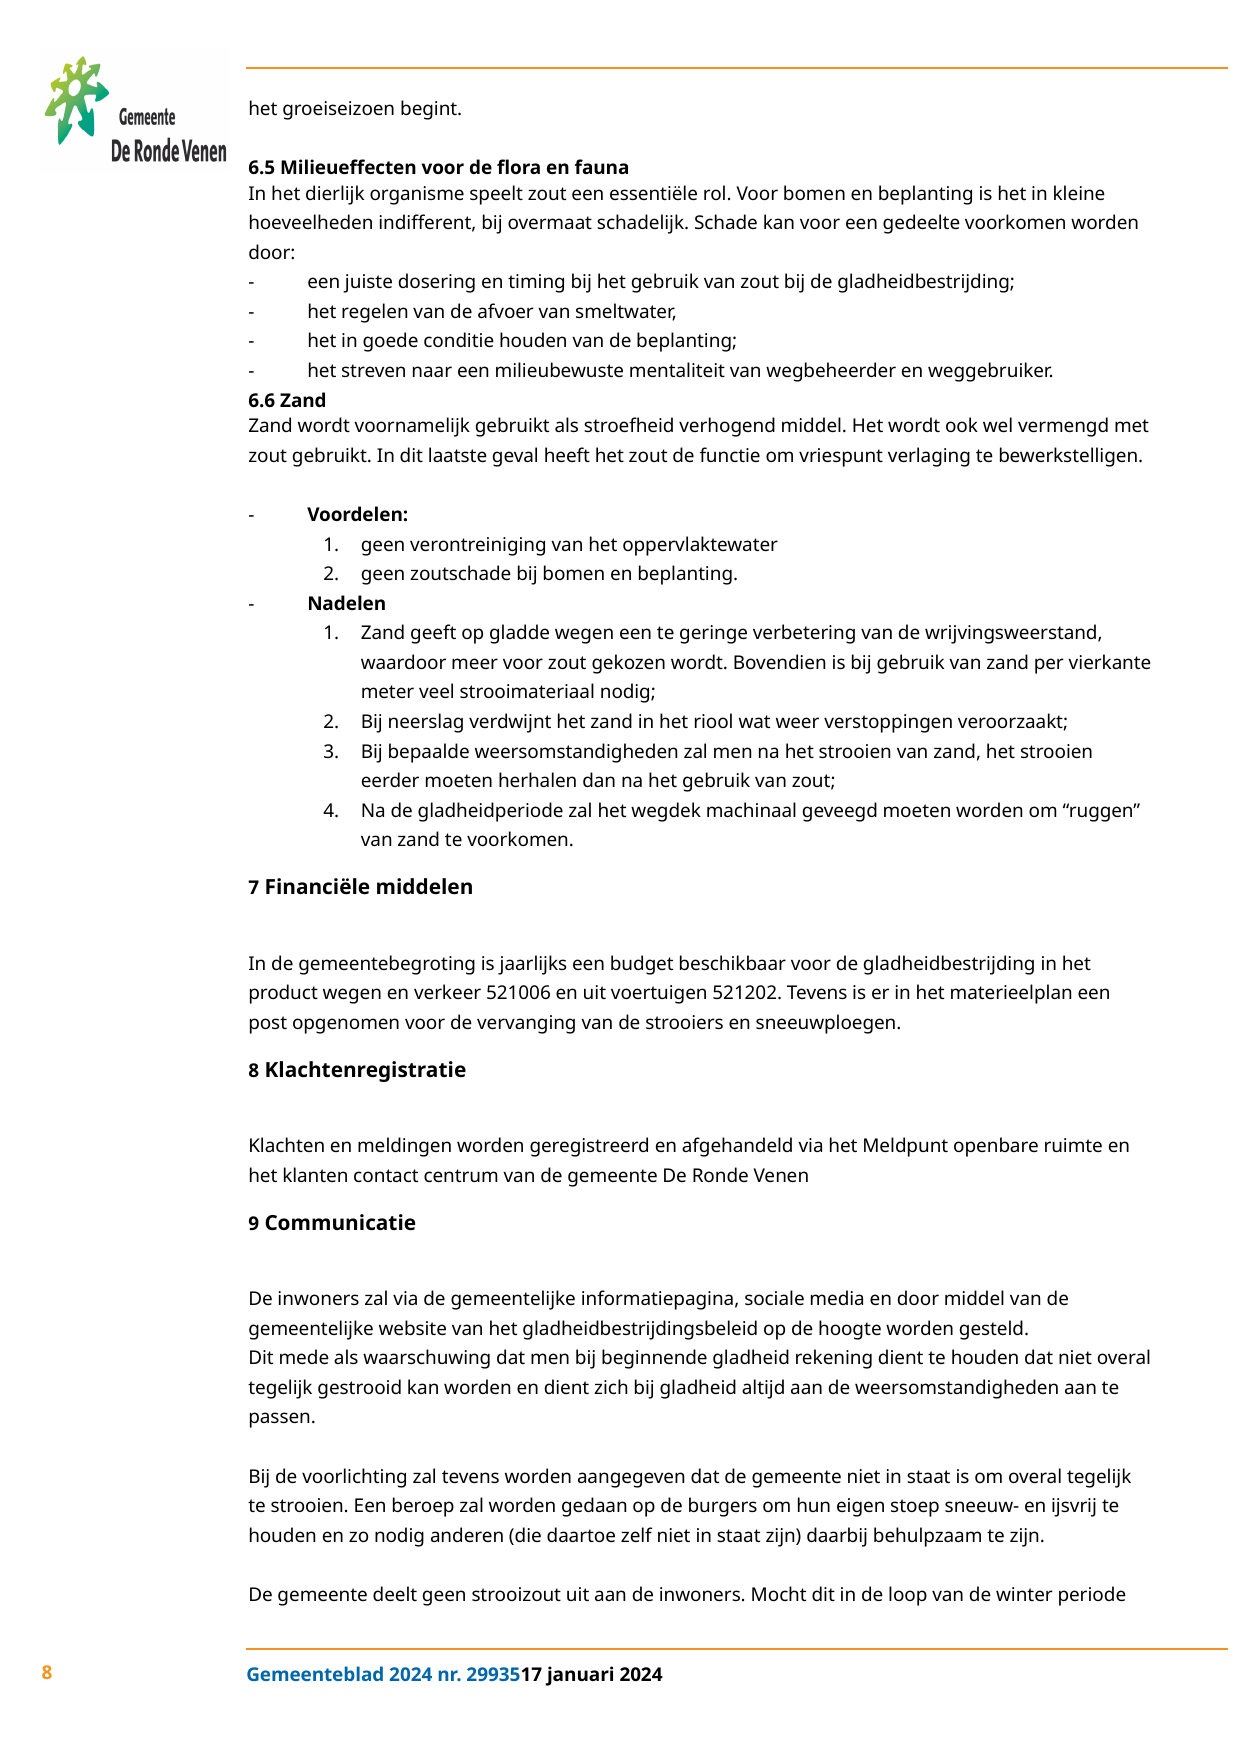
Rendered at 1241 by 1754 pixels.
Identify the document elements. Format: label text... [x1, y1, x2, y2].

text In het dierlijk organisme speelt zout een essentiële rol. Voor bomen en beplanting is het in kleine hoeveelheden indifferent, bij overmaat schadelijk. Schade kan voor een gedeelte voorkomen worden door: [248, 180, 1152, 264]
list een juiste dosering en timing bij het gebruik van zout bij de gladheidbestrijding; [248, 268, 1152, 294]
text 6.6 Zand [248, 387, 1152, 412]
list het regelen van de afvoer van smeltwater, [248, 298, 1152, 324]
text Dit mede als waarschuwing dat men bij beginnende gladheid rekening dient te houden dat niet overal tegelijk gestrooid kan worden en dient zich bij gladheid altijd aan de weersomstandigheden aan te passen. [248, 1344, 1152, 1429]
picture [41, 47, 231, 172]
text Bij de voorlichting zal tevens worden aangegeven dat de gemeente niet in staat is om overal tegelijk te strooien. Een beroep zal worden gedaan op de burgers om hun eigen stoep sneeuw- en ijsvrij te houden en zo nodig anderen (die daartoe zelf niet in staat zijn) daarbij behulpzaam te zijn. [248, 1463, 1152, 1548]
text Klachten en meldingen worden geregistreerd en afgehandeld via het Meldpunt openbare ruimte en het klanten contact centrum van de gemeente De Ronde Venen [248, 1132, 1152, 1188]
list Bij bepaalde weersomstandigheden zal men na het strooien van zand, het strooien eerder moeten herhalen dan na het gebruik van zout; [323, 738, 1152, 793]
list het in goede conditie houden van de beplanting; [248, 328, 1152, 353]
text De gemeente deelt geen strooizout uit aan de inwoners. Mocht dit in de loop van de winter periode [248, 1581, 1152, 1607]
text 8 Klachtenregistratie [248, 1055, 1152, 1083]
list geen verontreiniging van het oppervlaktewater [323, 531, 1152, 557]
list Nadelen [248, 590, 1152, 616]
text Zand wordt voornamelijk gebruikt als stroefheid verhogend middel. Het wordt ook wel vermengd met zout gebruikt. In dit laatste geval heeft het zout de functie om vriespunt verlaging te bewerkstelligen. [248, 412, 1152, 468]
list geen zoutschade bij bomen en beplanting. [323, 560, 1152, 586]
text In de gemeentebegroting is jaarlijks een budget beschikbaar voor de gladheidbestrijding in het product wegen en verkeer 521006 en uit voertuigen 521202. Tevens is er in het materieelplan een post opgenomen voor de vervanging van de strooiers en sneeuwploegen. [248, 950, 1152, 1035]
text 6.5 Milieueffecten voor de flora en fauna [248, 154, 1152, 180]
text het groeiseizoen begint. [248, 95, 1152, 121]
text 7 Financiële middelen [248, 872, 1152, 901]
list Voordelen: [248, 501, 1152, 527]
text De inwoners zal via de gemeentelijke informatiepagina, sociale media en door middel van de gemeentelijke website van het gladheidbestrijdingsbeleid op de hoogte worden gesteld. [248, 1285, 1152, 1341]
list Na de gladheidperiode zal het wegdek machinaal geveegd moeten worden om “ruggen” van zand te voorkomen. [323, 797, 1152, 852]
text 9 Communicatie [248, 1208, 1152, 1236]
list het streven naar een milieubewuste mentaliteit van wegbeheerder en weggebruiker. [248, 357, 1152, 383]
list Zand geeft op gladde wegen een te geringe verbetering van de wrijvingsweerstand, waardoor meer voor zout gekozen wordt. Bovendien is bij gebruik van zand per vierkante meter veel strooimateriaal nodig; [323, 619, 1152, 704]
list Bij neerslag verdwijnt het zand in het riool wat weer verstoppingen veroorzaakt; [323, 708, 1152, 734]
